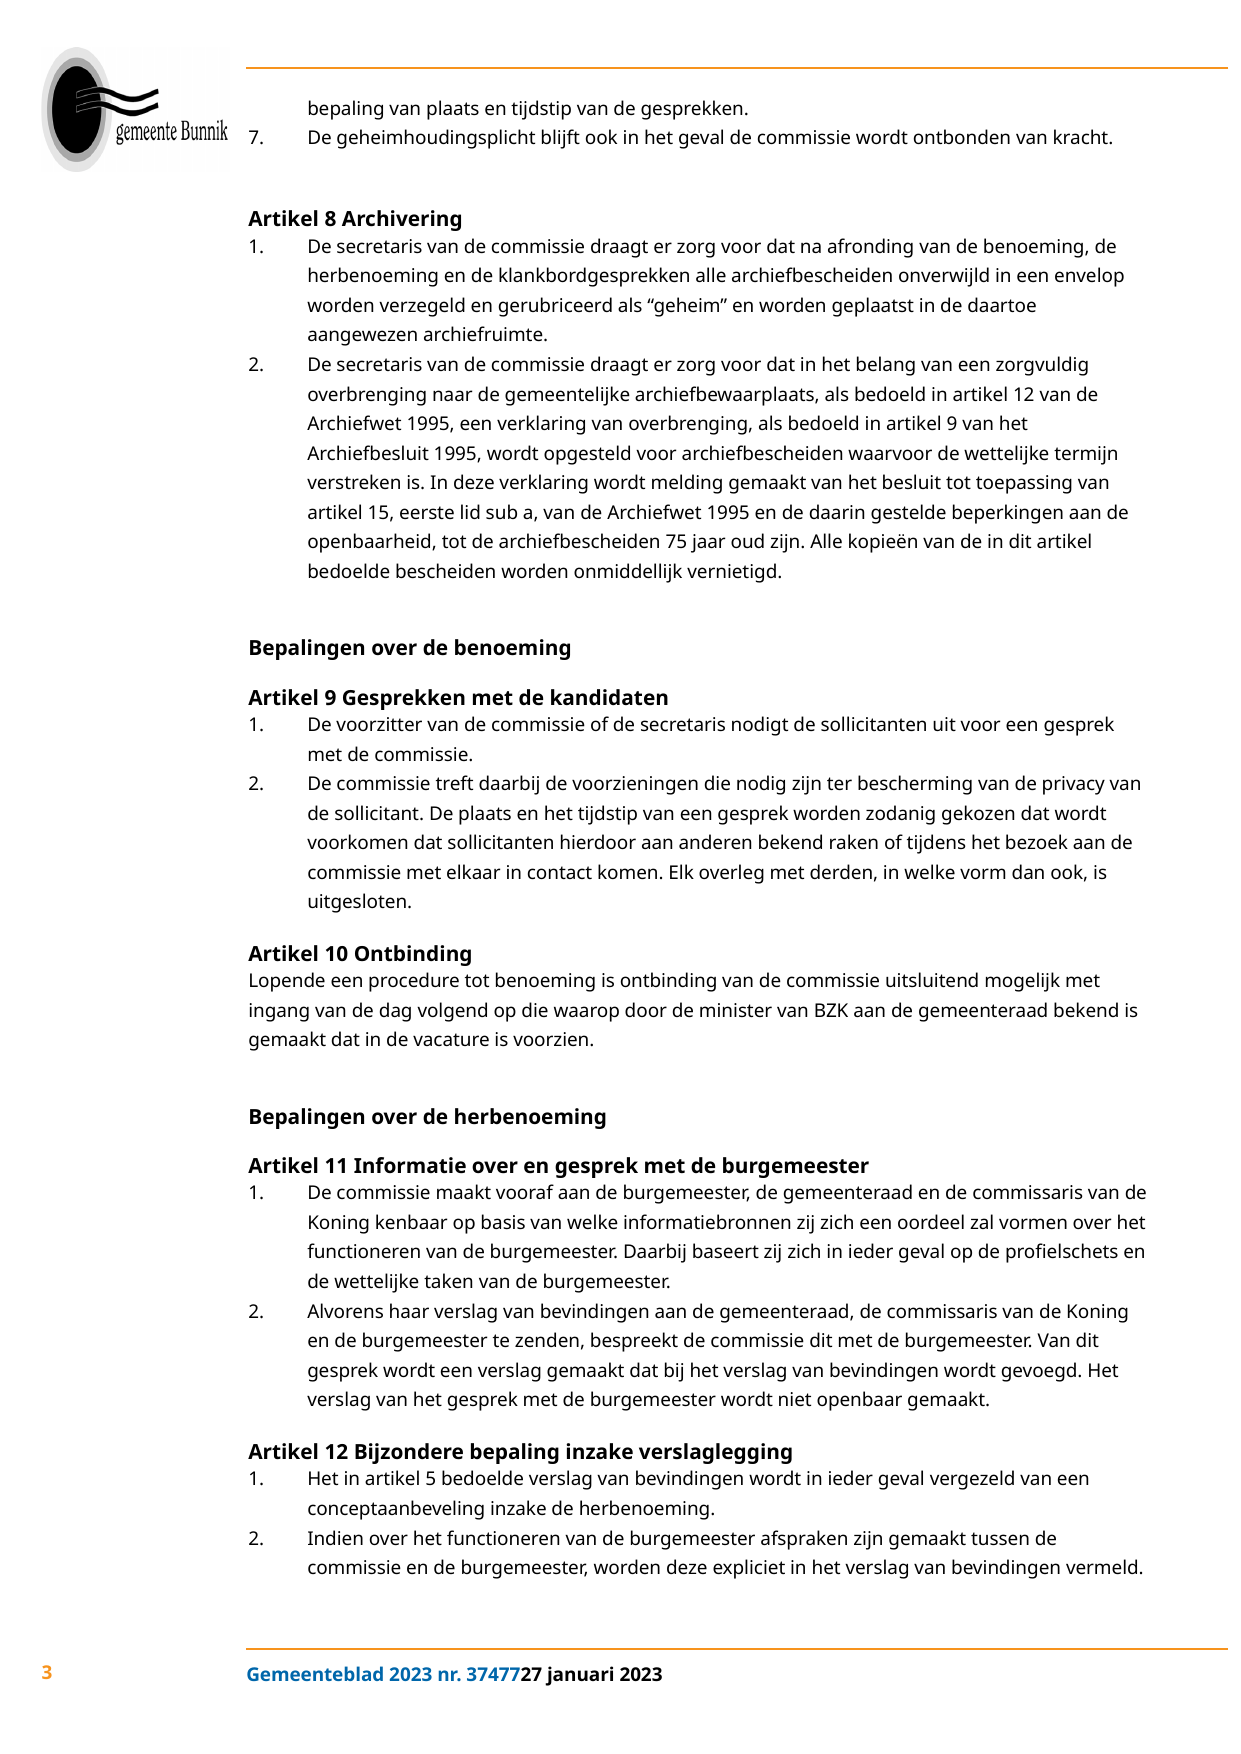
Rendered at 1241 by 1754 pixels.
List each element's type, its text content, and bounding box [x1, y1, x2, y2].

list Alvorens haar verslag van bevindingen aan de gemeenteraad, de commissaris van de Koning en de burgemeester te zenden, bespreekt de commissie dit met de burgemeester. Van dit gesprek wordt een verslag gemaakt dat bij het verslag van bevindingen wordt gevoegd. Het verslag van het gesprek met de burgemeester wordt niet openbaar gemaakt. [248, 1298, 1152, 1412]
list De secretaris van de commissie draagt er zorg voor dat na afronding van de benoeming, de herbenoeming en de klankbordgesprekken alle archiefbescheiden onverwijld in een envelop worden verzegeld en gerubriceerd als “geheim” en worden geplaatst in de daartoe aangewezen archiefruimte. [248, 233, 1152, 347]
list De geheimhoudingsplicht blijft ook in het geval de commissie wordt ontbonden van kracht. [248, 124, 1152, 150]
text Lopende een procedure tot benoeming is ontbinding van de commissie uitsluitend mogelijk met ingang van de dag volgend op die waarop door de minister van BZK aan de gemeenteraad bekend is gemaakt dat in de vacature is voorzien. [248, 967, 1152, 1052]
list Het in artikel 5 bedoelde verslag van bevindingen wordt in ieder geval vergezeld van een conceptaanbeveling inzake de herbenoeming. [248, 1466, 1152, 1521]
text Artikel 10 Ontbinding [248, 939, 1152, 967]
list De commissie maakt vooraf aan de burgemeester, de gemeenteraad en de commissaris van de Koning kenbaar op basis van welke informatiebronnen zij zich een oordeel zal vormen over het functioneren van de burgemeester. Daarbij baseert zij zich in ieder geval op de profielschets en de wettelijke taken van de burgemeester. [248, 1179, 1152, 1294]
list De secretaris van de commissie draagt er zorg voor dat in het belang van een zorgvuldig overbrenging naar de gemeentelijke archiefbewaarplaats, als bedoeld in artikel 12 van de Archiefwet 1995, een verklaring van overbrenging, als bedoeld in artikel 9 van het Archiefbesluit 1995, wordt opgesteld voor archiefbescheiden waarvoor de wettelijke termijn verstreken is. In deze verklaring wordt melding gemaakt van het besluit tot toepassing van artikel 15, eerste lid sub a, van de Archiefwet 1995 en de daarin gestelde beperkingen aan de openbaarheid, tot de archiefbescheiden 75 jaar oud zijn. Alle kopieën van de in dit artikel bedoelde bescheiden worden onmiddellijk vernietigd. [248, 351, 1152, 584]
text Artikel 12 Bijzondere bepaling inzake verslaglegging [248, 1437, 1152, 1466]
list bepaling van plaats en tijdstip van de gesprekken. [248, 95, 1152, 121]
list Indien over het functioneren van de burgemeester afspraken zijn gemaakt tussen de commissie en de burgemeester, worden deze expliciet in het verslag van bevindingen vermeld. [248, 1525, 1152, 1580]
text Bepalingen over de benoeming [248, 633, 1152, 662]
text Artikel 9 Gesprekken met de kandidaten [248, 683, 1152, 711]
text Bepalingen over de herbenoeming [248, 1102, 1152, 1130]
text Artikel 8 Archivering [248, 204, 1152, 233]
picture [41, 47, 231, 172]
list De voorzitter van de commissie of de secretaris nodigt de sollicitanten uit voor een gesprek met de commissie. [248, 711, 1152, 766]
text Artikel 11 Informatie over en gesprek met de burgemeester [248, 1151, 1152, 1179]
list De commissie treft daarbij de voorzieningen die nodig zijn ter bescherming van de privacy van de sollicitant. De plaats en het tijdstip van een gesprek worden zodanig gekozen dat wordt voorkomen dat sollicitanten hierdoor aan anderen bekend raken of tijdens het bezoek aan de commissie met elkaar in contact komen. Elk overleg met derden, in welke vorm dan ook, is uitgesloten. [248, 770, 1152, 914]
